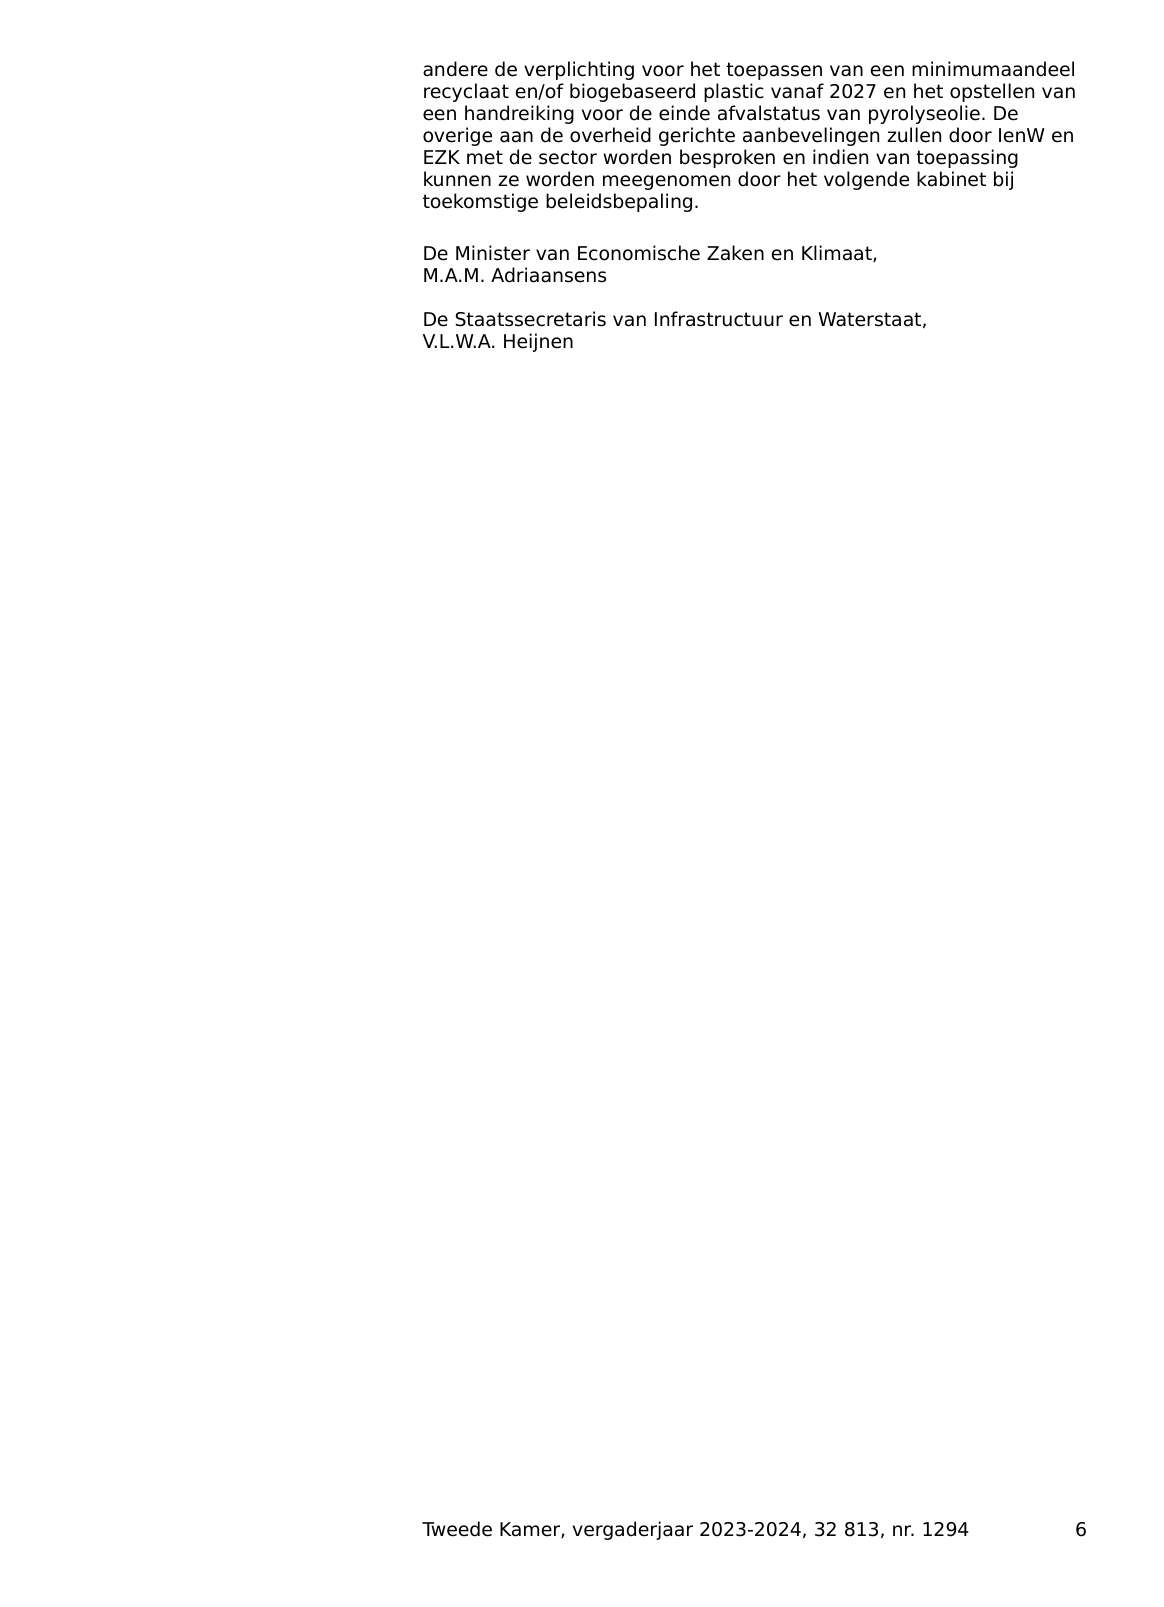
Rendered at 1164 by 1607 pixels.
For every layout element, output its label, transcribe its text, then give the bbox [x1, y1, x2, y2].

text andere de verplichting voor het toepassen van een minimumaandeel recyclaat en/of biogebaseerd plastic vanaf 2027 en het opstellen van een handreiking voor de einde afvalstatus van pyrolyseolie. De overige aan de overheid gerichte aanbevelingen zullen door IenW en EZK met de sector worden besproken en indien van toepassing kunnen ze worden meegenomen door het volgende kabinet bij toekomstige beleidsbepaling. [422, 59, 1087, 213]
text De Staatssecretaris van Infrastructuur en Waterstaat, V.L.W.A. Heijnen [422, 309, 1087, 353]
text De Minister van Economische Zaken en Klimaat, M.A.M. Adriaansens [422, 243, 1087, 287]
